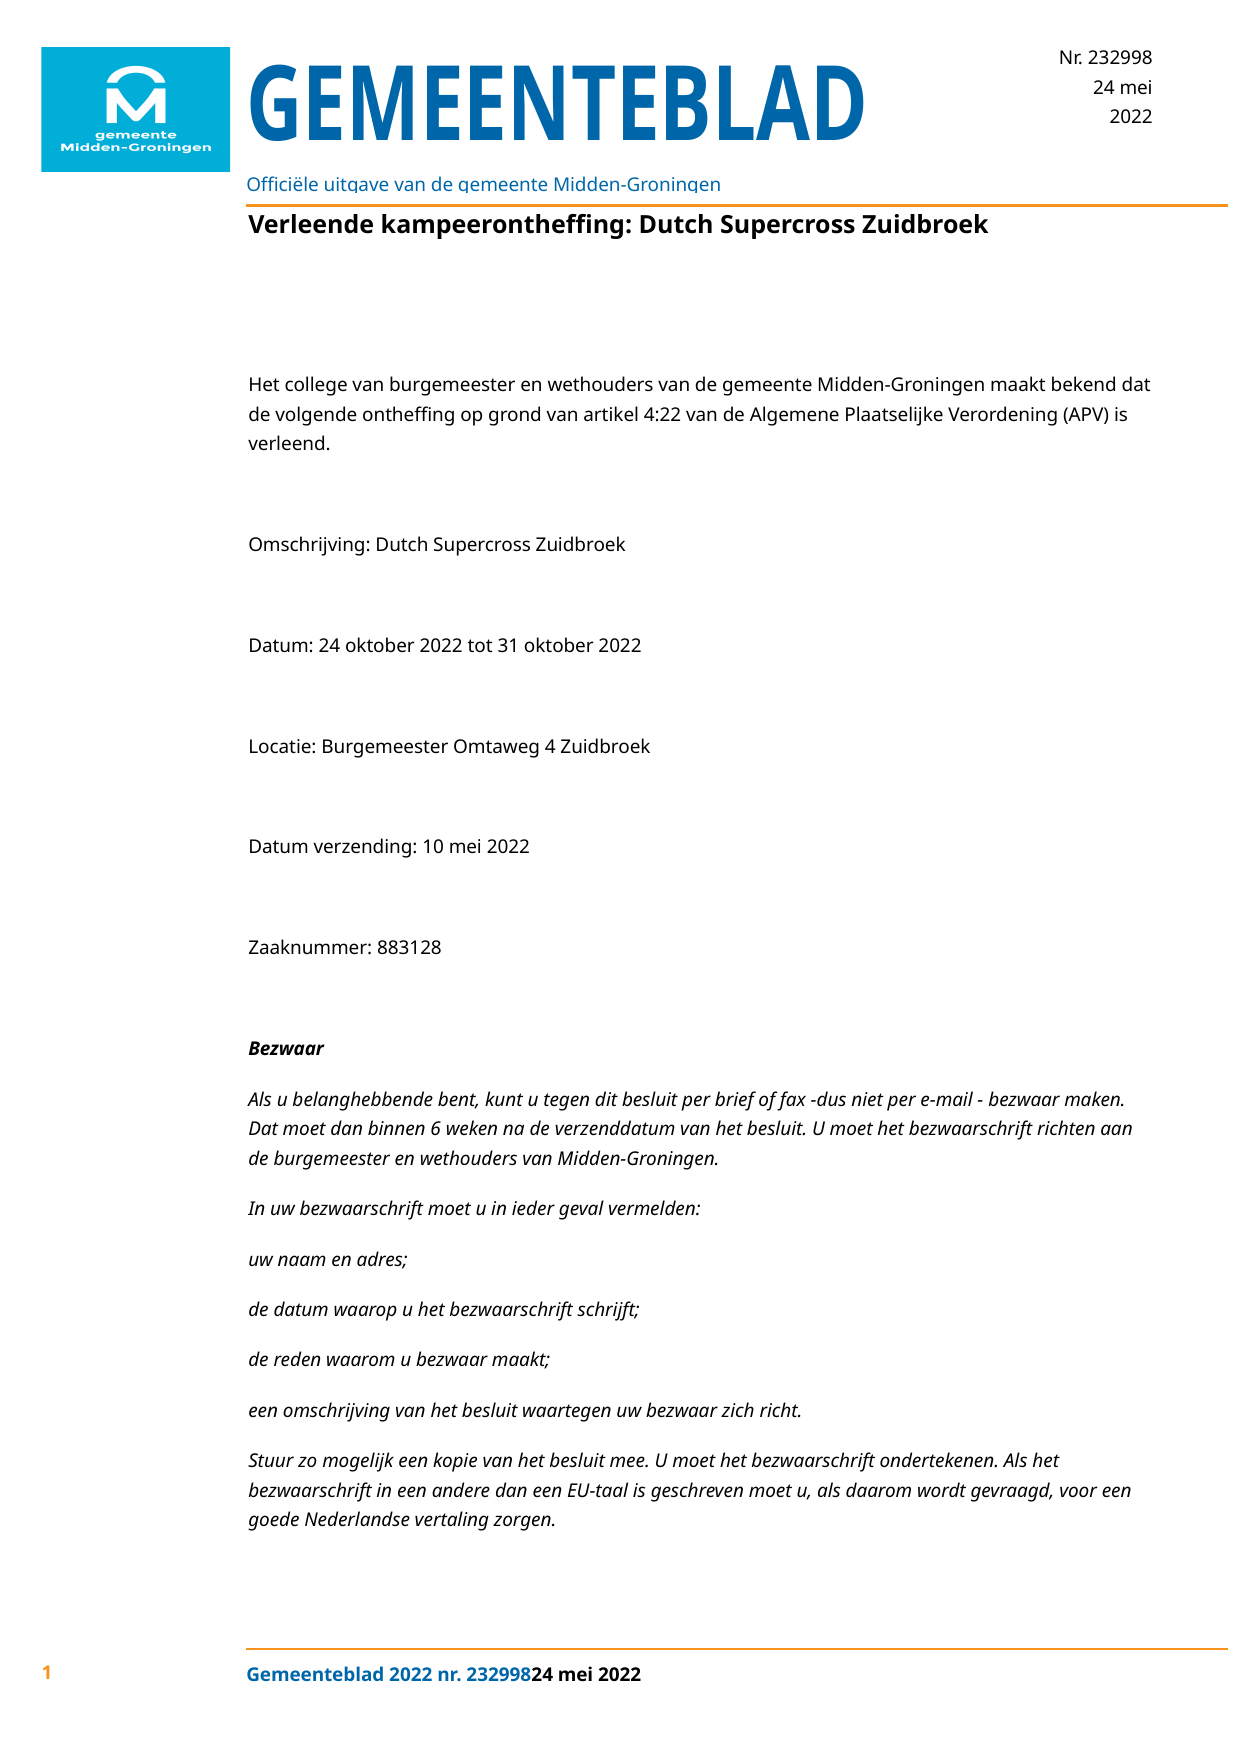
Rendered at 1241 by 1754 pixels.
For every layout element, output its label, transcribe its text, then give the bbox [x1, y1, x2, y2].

text Omschrijving: Dutch Supercross Zuidbroek [248, 531, 1152, 557]
text een omschrijving van het besluit waartegen uw bezwaar zich richt. [248, 1397, 1152, 1423]
text Verleende kampeerontheffing: Dutch Supercross Zuidbroek [248, 207, 1152, 241]
text uw naam en adres; [248, 1246, 1152, 1271]
text Locatie: Burgemeester Omtaweg 4 Zuidbroek [248, 733, 1152, 758]
text Bezwaar [248, 1035, 1152, 1061]
text de datum waarop u het bezwaarschrift schrijft; [248, 1296, 1152, 1322]
picture [184, 146, 190, 153]
text de reden waarom u bezwaar maakt; [248, 1347, 1152, 1372]
text Het college van burgemeester en wethouders van de gemeente Midden-Groningen maakt bekend dat de volgende ontheffing op grond van artikel 4:22 van de Algemene Plaatselijke Verordening (APV) is verleend. [248, 371, 1152, 456]
text In uw bezwaarschrift moet u in ieder geval vermelden: [248, 1195, 1152, 1221]
picture [107, 89, 165, 122]
text Datum: 24 oktober 2022 tot 31 oktober 2022 [248, 632, 1152, 658]
text Als u belanghebbende bent, kunt u tegen dit besluit per brief of fax -dus niet per e-mail - bezwaar maken. Dat moet dan binnen 6 weken na de verzenddatum van het besluit. U moet het bezwaarschrift richten aan de burgemeester en wethouders van Midden-Groningen. [248, 1086, 1152, 1171]
text Stuur zo mogelijk een kopie van het besluit mee. U moet het bezwaarschrift ondertekenen. Als het bezwaarschrift in een andere dan een EU-taal is geschreven moet u, als daarom wordt gevraagd, voor een goede Nederlandse vertaling zorgen. [248, 1447, 1152, 1532]
text Datum verzending: 10 mei 2022 [248, 834, 1152, 859]
text Zaaknummer: 883128 [248, 934, 1152, 960]
picture [108, 66, 164, 82]
